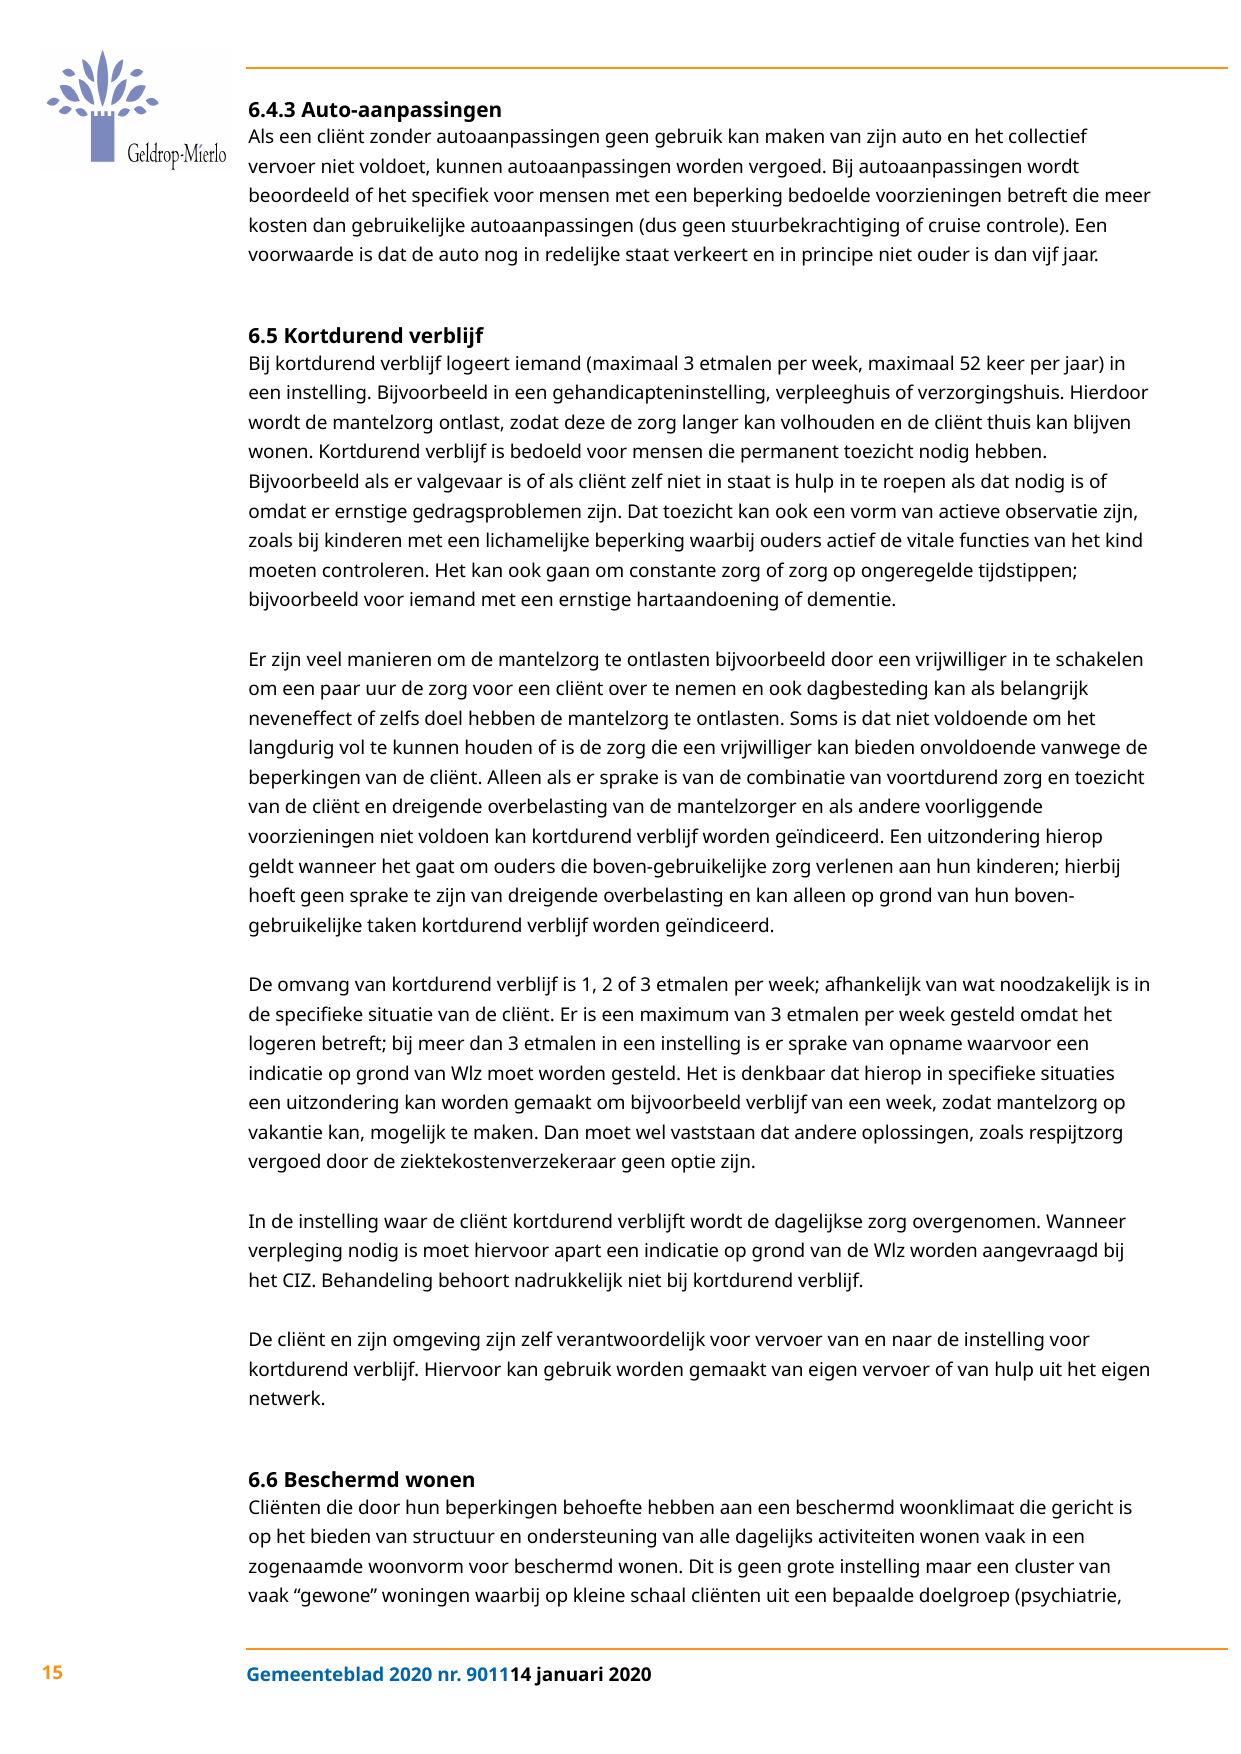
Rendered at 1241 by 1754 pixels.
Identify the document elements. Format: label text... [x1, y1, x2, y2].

text Bij kortdurend verblijf logeert iemand (maximaal 3 etmalen per week, maximaal 52 keer per jaar) in een instelling. Bijvoorbeeld in een gehandicapteninstelling, verpleeghuis of verzorgingshuis. Hierdoor wordt de mantelzorg ontlast, zodat deze de zorg langer kan volhouden en de cliënt thuis kan blijven wonen. Kortdurend verblijf is bedoeld voor mensen die permanent toezicht nodig hebben. Bijvoorbeeld als er valgevaar is of als cliënt zelf niet in staat is hulp in te roepen als dat nodig is of omdat er ernstige gedragsproblemen zijn. Dat toezicht kan ook een vorm van actieve observatie zijn, zoals bij kinderen met een lichamelijke beperking waarbij ouders actief de vitale functies van het kind moeten controleren. Het kan ook gaan om constante zorg of zorg op ongeregelde tijdstippen; bijvoorbeeld voor iemand met een ernstige hartaandoening of dementie. [248, 350, 1152, 612]
text In de instelling waar de cliënt kortdurend verblijft wordt de dagelijkse zorg overgenomen. Wanneer verpleging nodig is moet hiervoor apart een indicatie op grond van de Wlz worden aangevraagd bij het CIZ. Behandeling behoort nadrukkelijk niet bij kortdurend verblijf. [248, 1208, 1152, 1293]
text 6.6 Beschermd wonen [248, 1465, 1152, 1494]
text Er zijn veel manieren om de mantelzorg te ontlasten bijvoorbeeld door een vrijwilliger in te schakelen om een paar uur de zorg voor een cliënt over te nemen en ook dagbesteding kan als belangrijk neveneffect of zelfs doel hebben de mantelzorg te ontlasten. Soms is dat niet voldoende om het langdurig vol te kunnen houden of is de zorg die een vrijwilliger kan bieden onvoldoende vanwege de beperkingen van de cliënt. Alleen als er sprake is van de combinatie van voortdurend zorg en toezicht van de cliënt en dreigende overbelasting van de mantelzorger en als andere voorliggende voorzieningen niet voldoen kan kortdurend verblijf worden geïndiceerd. Een uitzondering hierop geldt wanneer het gaat om ouders die boven-gebruikelijke zorg verlenen aan hun kinderen; hierbij hoeft geen sprake te zijn van dreigende overbelasting en kan alleen op grond van hun boven-gebruikelijke taken kortdurend verblijf worden geïndiceerd. [248, 646, 1152, 938]
text De omvang van kortdurend verblijf is 1, 2 of 3 etmalen per week; afhankelijk van wat noodzakelijk is in de specifieke situatie van de cliënt. Er is een maximum van 3 etmalen per week gesteld omdat het logeren betreft; bij meer dan 3 etmalen in een instelling is er sprake van opname waarvoor een indicatie op grond van Wlz moet worden gesteld. Het is denkbaar dat hierop in specifieke situaties een uitzondering kan worden gemaakt om bijvoorbeeld verblijf van een week, zodat mantelzorg op vakantie kan, mogelijk te maken. Dan moet wel vaststaan dat andere oplossingen, zoals respijtzorg vergoed door de ziektekostenverzekeraar geen optie zijn. [248, 971, 1152, 1174]
text 6.5 Kortdurend verblijf [248, 322, 1152, 350]
text Als een cliënt zonder autoaanpassingen geen gebruik kan maken van zijn auto en het collectief vervoer niet voldoet, kunnen autoaanpassingen worden vergoed. Bij autoaanpassingen wordt beoordeeld of het specifiek voor mensen met een beperking bedoelde voorzieningen betreft die meer kosten dan gebruikelijke autoaanpassingen (dus geen stuurbekrachtiging of cruise controle). Een voorwaarde is dat de auto nog in redelijke staat verkeert en in principe niet ouder is dan vijf jaar. [248, 123, 1152, 267]
text Cliënten die door hun beperkingen behoefte hebben aan een beschermd woonklimaat die gericht is op het bieden van structuur en ondersteuning van alle dagelijks activiteiten wonen vaak in een zogenaamde woonvorm voor beschermd wonen. Dit is geen grote instelling maar een cluster van vaak “gewone” woningen waarbij op kleine schaal cliënten uit een bepaalde doelgroep (psychiatrie, [248, 1494, 1152, 1608]
text 6.4.3 Auto-aanpassingen [248, 95, 1152, 123]
text De cliënt en zijn omgeving zijn zelf verantwoordelijk voor vervoer van en naar de instelling voor kortdurend verblijf. Hiervoor kan gebruik worden gemaakt van eigen vervoer of van hulp uit het eigen netwerk. [248, 1326, 1152, 1411]
picture [41, 47, 231, 172]
